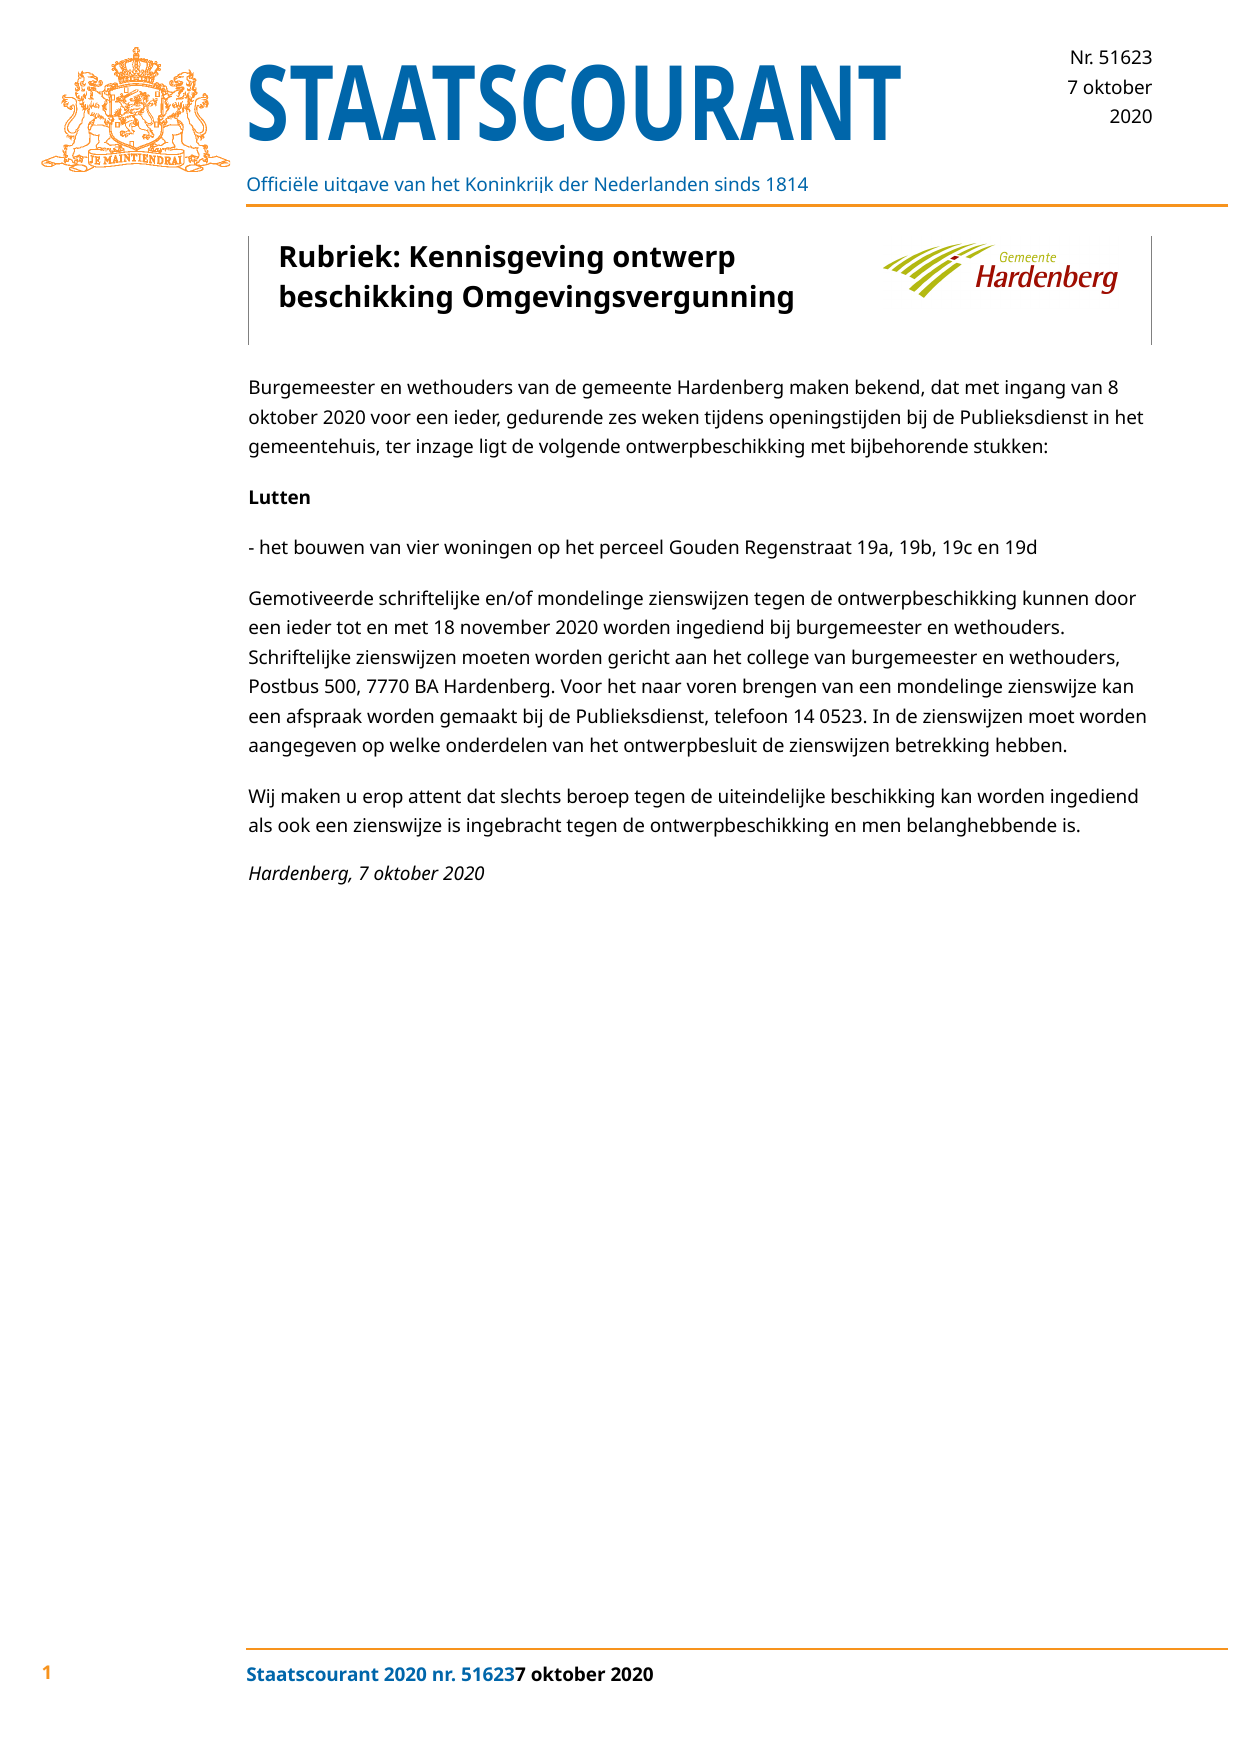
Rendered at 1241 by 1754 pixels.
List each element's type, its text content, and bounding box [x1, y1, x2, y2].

text Wij maken u erop attent dat slechts beroep tegen de uiteindelijke beschikking kan worden ingediend als ook een zienswijze is ingebracht tegen de ontwerpbeschikking en men belanghebbende is. [248, 783, 1152, 838]
text Hardenberg, 7 oktober 2020 [248, 860, 1152, 886]
table_header [850, 236, 1151, 345]
text Lutten [248, 484, 1152, 509]
picture [41, 47, 231, 172]
picture [882, 236, 1119, 309]
table_header Rubriek: Kennisgeving ontwerp beschikking Omgevingsvergunning [249, 236, 850, 345]
text Gemotiveerde schriftelijke en/of mondelinge zienswijzen tegen de ontwerpbeschikking kunnen door een ieder tot en met 18 november 2020 worden ingediend bij burgemeester en wethouders. Schriftelijke zienswijzen moeten worden gericht aan het college van burgemeester en wethouders, Postbus 500, 7770 BA Hardenberg. Voor het naar voren brengen van een mondelinge zienswijze kan een afspraak worden gemaakt bij de Publieksdienst, telefoon 14 0523. In de zienswijzen moet worden aangegeven op welke onderdelen van het ontwerpbesluit de zienswijzen betrekking hebben. [248, 585, 1152, 758]
text Burgemeester en wethouders van de gemeente Hardenberg maken bekend, dat met ingang van 8 oktober 2020 voor een ieder, gedurende zes weken tijdens openingstijden bij de Publieksdienst in het gemeentehuis, ter inzage ligt de volgende ontwerpbeschikking met bijbehorende stukken: [248, 374, 1152, 459]
text - het bouwen van vier woningen op het perceel Gouden Regenstraat 19a, 19b, 19c en 19d [248, 534, 1152, 560]
